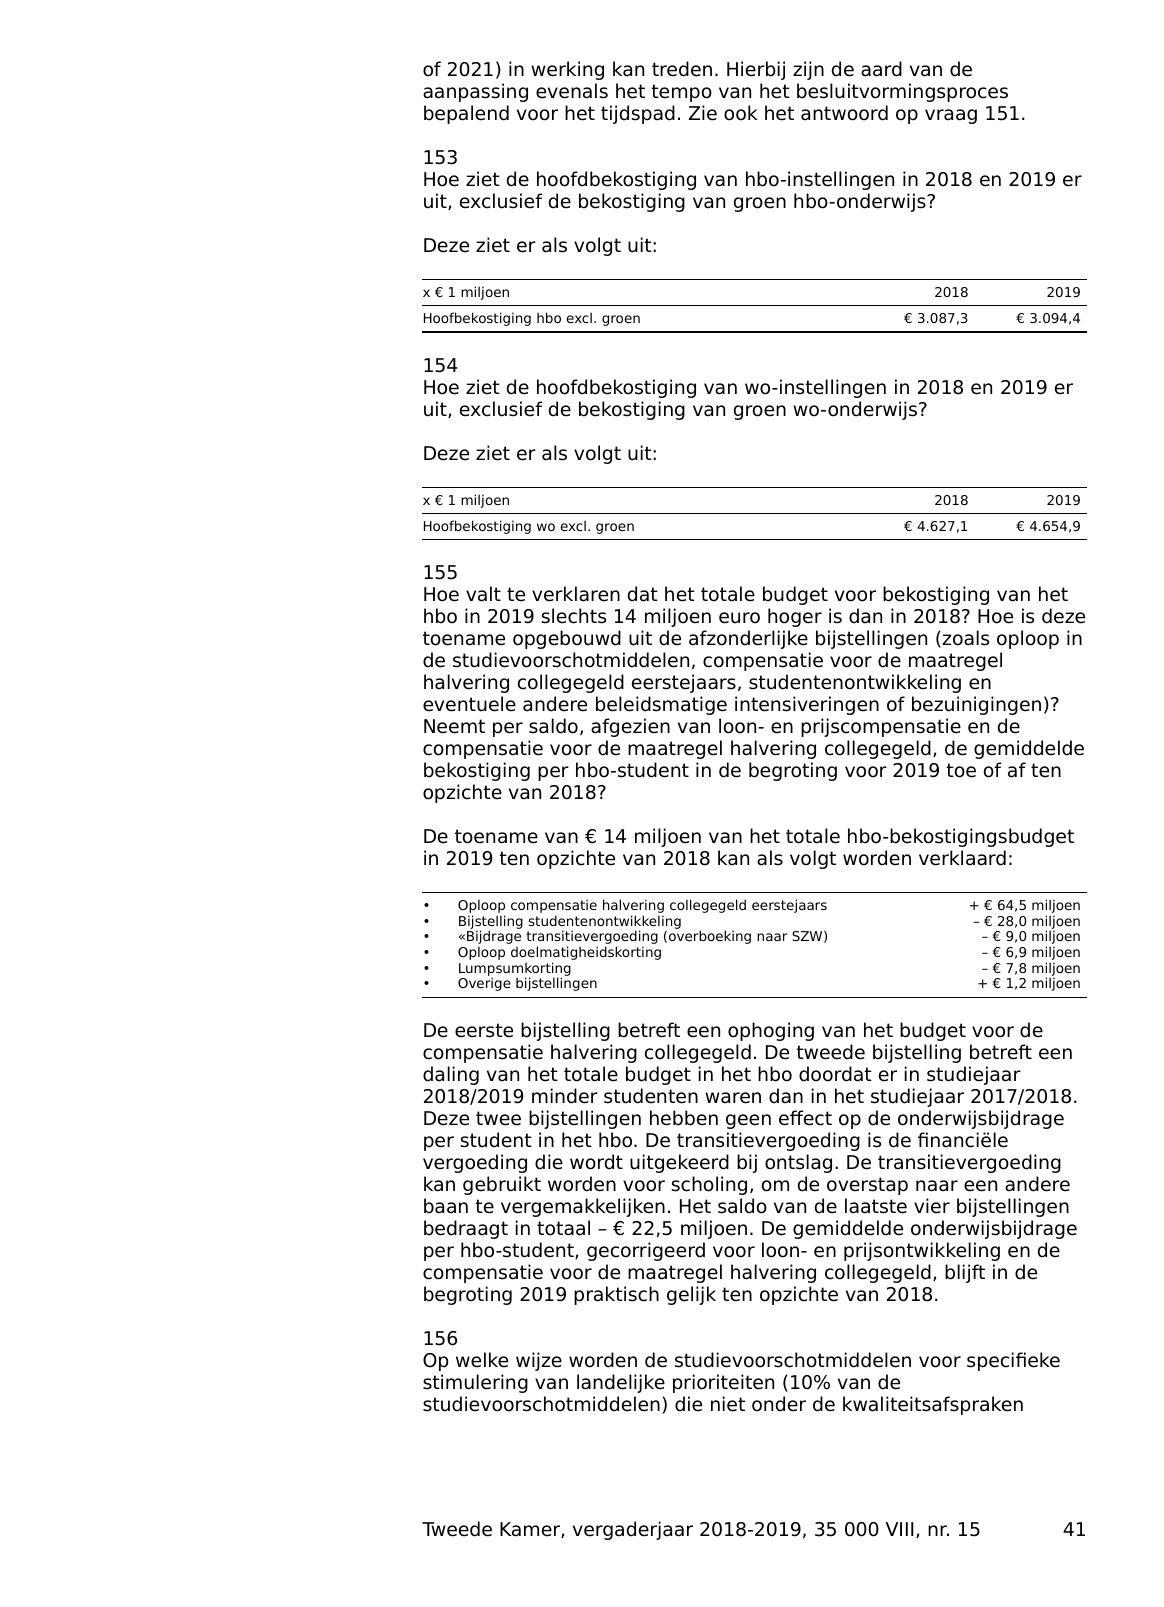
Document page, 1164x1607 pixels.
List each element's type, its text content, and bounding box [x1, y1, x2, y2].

text Deze ziet er als volgt uit: [422, 443, 1087, 465]
table_cell – € 7,8 miljoen [924, 961, 1087, 976]
text De eerste bijstelling betreft een ophoging van het budget voor de compensatie halvering collegegeld. De tweede bijstelling betreft een daling van het totale budget in het hbo doordat er in studiejaar 2018/2019 minder studenten waren dan in het studiejaar 2017/2018. Deze twee bijstellingen hebben geen effect op de onderwijsbijdrage per student in het hbo. De transitievergoeding is de financiële vergoeding die wordt uitgekeerd bij ontslag. De transitievergoeding kan gebruikt worden voor scholing, om de overstap naar een andere baan te vergemakkelijken. Het saldo van de laatste vier bijstellingen bedraagt in totaal – € 22,5 miljoen. De gemiddelde onderwijsbijdrage per hbo-student, gecorrigeerd voor loon- en prijsontwikkeling en de compensatie voor de maatregel halvering collegegeld, blijft in de begroting 2019 praktisch gelijk ten opzichte van 2018. [422, 1020, 1087, 1306]
table_header x € 1 miljoen [422, 280, 856, 305]
table_cell – € 9,0 miljoen [924, 929, 1087, 945]
text 155 [422, 562, 1087, 584]
text Hoe valt te verklaren dat het totale budget voor bekostiging van het hbo in 2019 slechts 14 miljoen euro hoger is dan in 2018? Hoe is deze toename opgebouwd uit de afzonderlijke bijstellingen (zoals oploop in de studievoorschotmiddelen, compensatie voor de maatregel halvering collegegeld eerstejaars, studentenontwikkeling en eventuele andere beleidsmatige intensiveringen of bezuinigingen)? Neemt per saldo, afgezien van loon- en prijscompensatie en de compensatie voor de maatregel halvering collegegeld, de gemiddelde bekostiging per hbo-student in de begroting voor 2019 toe of af ten opzichte van 2018? [422, 584, 1087, 804]
table_cell • [422, 914, 452, 929]
table_header 2019 [974, 280, 1087, 305]
table_header 2018 [856, 488, 974, 513]
table_cell Bijstelling studentenontwikkeling [452, 914, 924, 929]
table_cell + € 1,2 miljoen [924, 976, 1087, 997]
table_cell Hoofbekostiging hbo excl. groen [422, 306, 856, 331]
text 153 [422, 147, 1087, 169]
table_cell Overige bijstellingen [452, 976, 924, 997]
table_header 2018 [856, 280, 974, 305]
table_cell Hoofbekostiging wo excl. groen [422, 514, 856, 539]
table_cell • [422, 945, 452, 961]
table_cell Lumpsumkorting [452, 961, 924, 976]
table_header • [422, 893, 452, 913]
table_header 2019 [974, 488, 1087, 513]
table_header x € 1 miljoen [422, 488, 856, 513]
table_cell € 4.627,1 [856, 514, 974, 539]
text 154 [422, 355, 1087, 377]
text 156 [422, 1328, 1087, 1350]
table_header Oploop compensatie halvering collegegeld eerstejaars [452, 893, 924, 913]
table_cell € 3.087,3 [856, 306, 974, 331]
table_cell € 3.094,4 [974, 306, 1087, 331]
table_cell Oploop doelmatigheidskorting [452, 945, 924, 961]
table_cell • [422, 976, 452, 997]
text of 2021) in werking kan treden. Hierbij zijn de aard van de aanpassing evenals het tempo van het besluitvormingsproces bepalend voor het tijdspad. Zie ook het antwoord op vraag 151. [422, 59, 1087, 125]
text De toename van € 14 miljoen van het totale hbo-bekostigingsbudget in 2019 ten opzichte van 2018 kan als volgt worden verklaard: [422, 826, 1087, 870]
text Hoe ziet de hoofdbekostiging van wo-instellingen in 2018 en 2019 er uit, exclusief de bekostiging van groen wo-onderwijs? [422, 377, 1087, 421]
table_cell € 4.654,9 [974, 514, 1087, 539]
text Op welke wijze worden de studievoorschotmiddelen voor specifieke stimulering van landelijke prioriteiten (10% van de studievoorschotmiddelen) die niet onder de kwaliteitsafspraken [422, 1350, 1087, 1416]
table_cell – € 28,0 miljoen [924, 914, 1087, 929]
table_cell • [422, 929, 452, 945]
text Hoe ziet de hoofdbekostiging van hbo-instellingen in 2018 en 2019 er uit, exclusief de bekostiging van groen hbo-onderwijs? [422, 169, 1087, 213]
table_cell «Bijdrage transitievergoeding (overboeking naar SZW) [452, 929, 924, 945]
table_cell • [422, 961, 452, 976]
text Deze ziet er als volgt uit: [422, 235, 1087, 257]
table_header + € 64,5 miljoen [924, 893, 1087, 913]
table_cell – € 6,9 miljoen [924, 945, 1087, 961]
